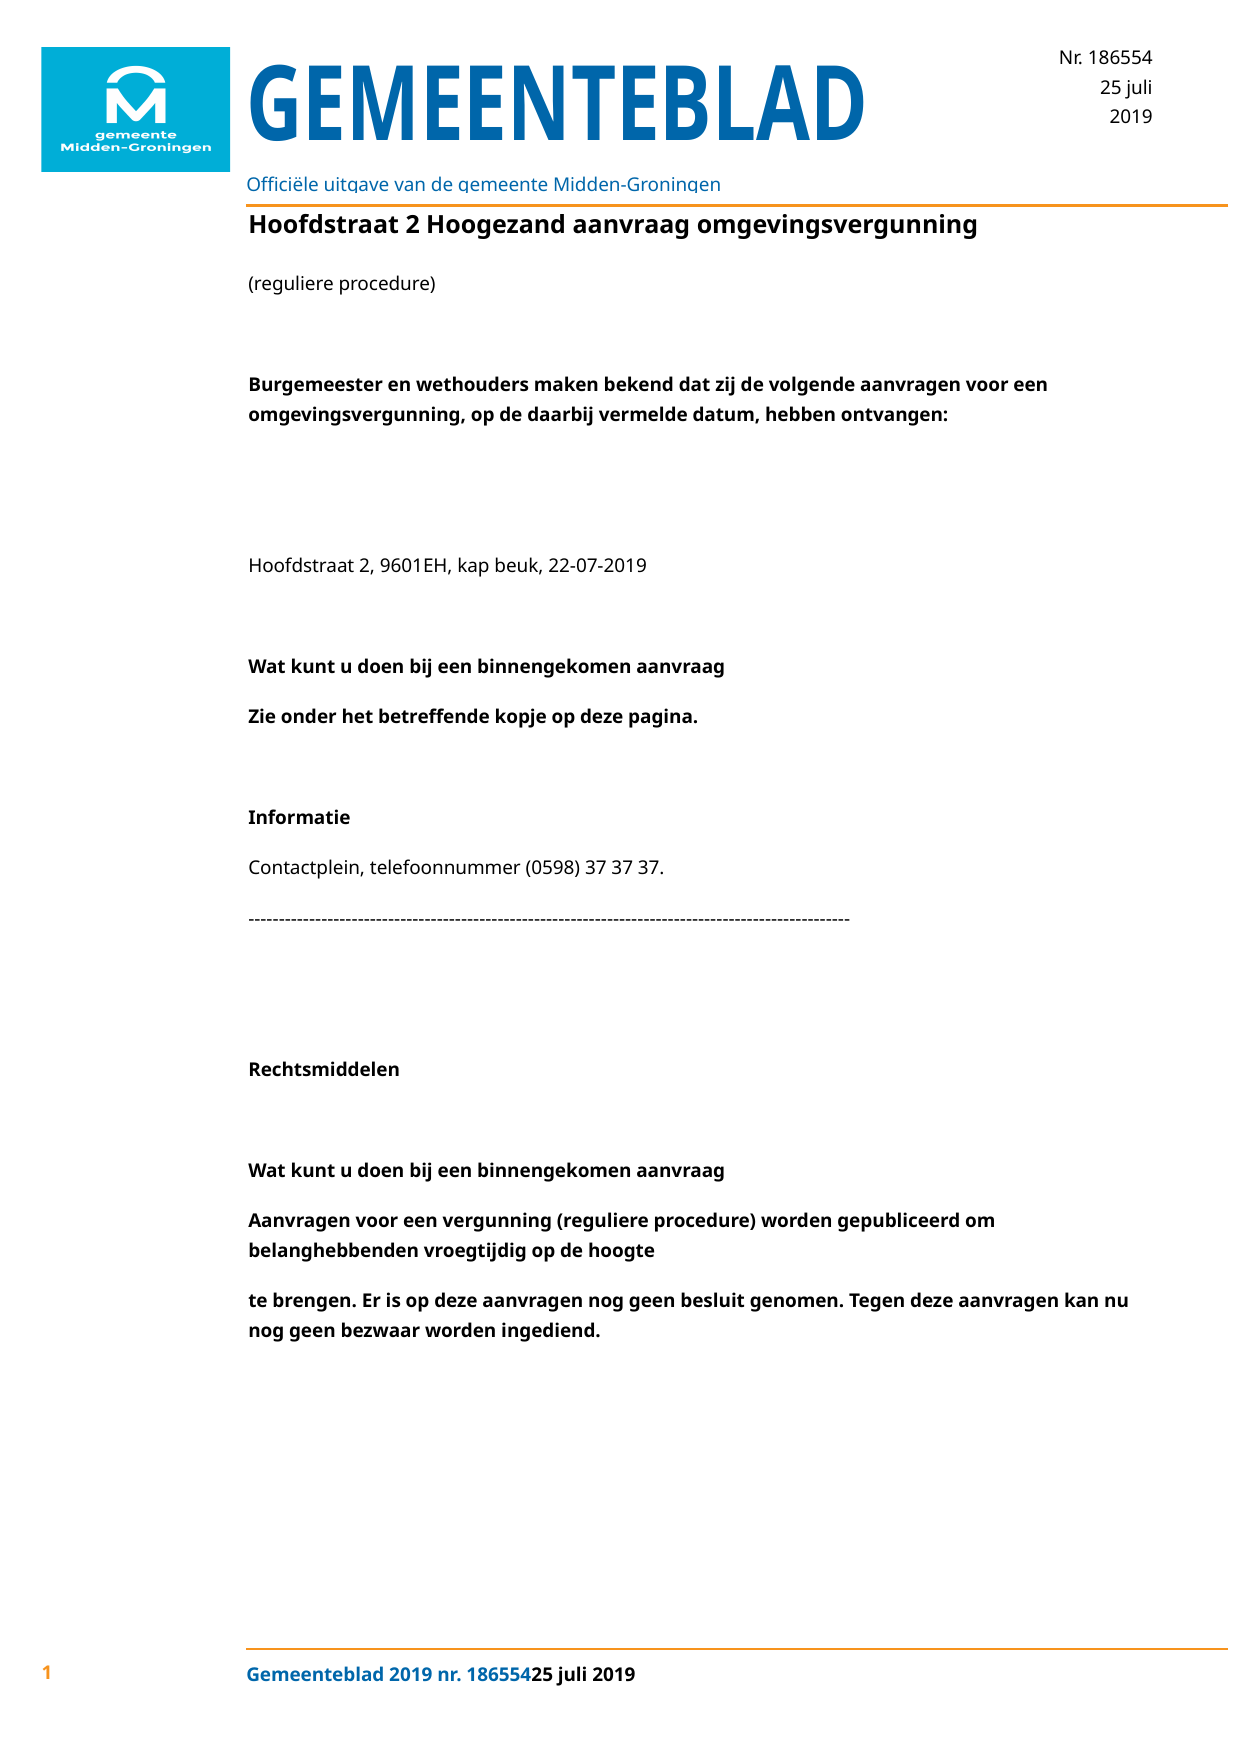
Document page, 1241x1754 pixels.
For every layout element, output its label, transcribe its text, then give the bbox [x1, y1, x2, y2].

text Rechtsmiddelen [248, 1056, 1152, 1082]
text Informatie [248, 804, 1152, 830]
text Wat kunt u doen bij een binnengekomen aanvraag [248, 653, 1152, 678]
text Burgemeester en wethouders maken bekend dat zij de volgende aanvragen voor een omgevingsvergunning, op de daarbij vermelde datum, hebben ontvangen: [248, 371, 1152, 426]
text Hoofdstraat 2, 9601EH, kap beuk, 22-07-2019 [248, 552, 1152, 578]
text Contactplein, telefoonnummer (0598) 37 37 37. [248, 854, 1152, 880]
text te brengen. Er is op deze aanvragen nog geen besluit genomen. Tegen deze aanvragen kan nu nog geen bezwaar worden ingediend. [248, 1287, 1152, 1343]
picture [108, 66, 164, 82]
text Aanvragen voor een vergunning (reguliere procedure) worden gepubliceerd om belanghebbenden vroegtijdig op de hoogte [248, 1207, 1152, 1263]
text Wat kunt u doen bij een binnengekomen aanvraag [248, 1157, 1152, 1183]
text (reguliere procedure) [248, 270, 1152, 296]
text --------------------------------------------------------------------------------------------------- [248, 905, 1152, 931]
text Hoofdstraat 2 Hoogezand aanvraag omgevingsvergunning [248, 207, 1152, 241]
picture [184, 146, 190, 153]
picture [107, 89, 165, 122]
text Zie onder het betreffende kopje op deze pagina. [248, 703, 1152, 729]
